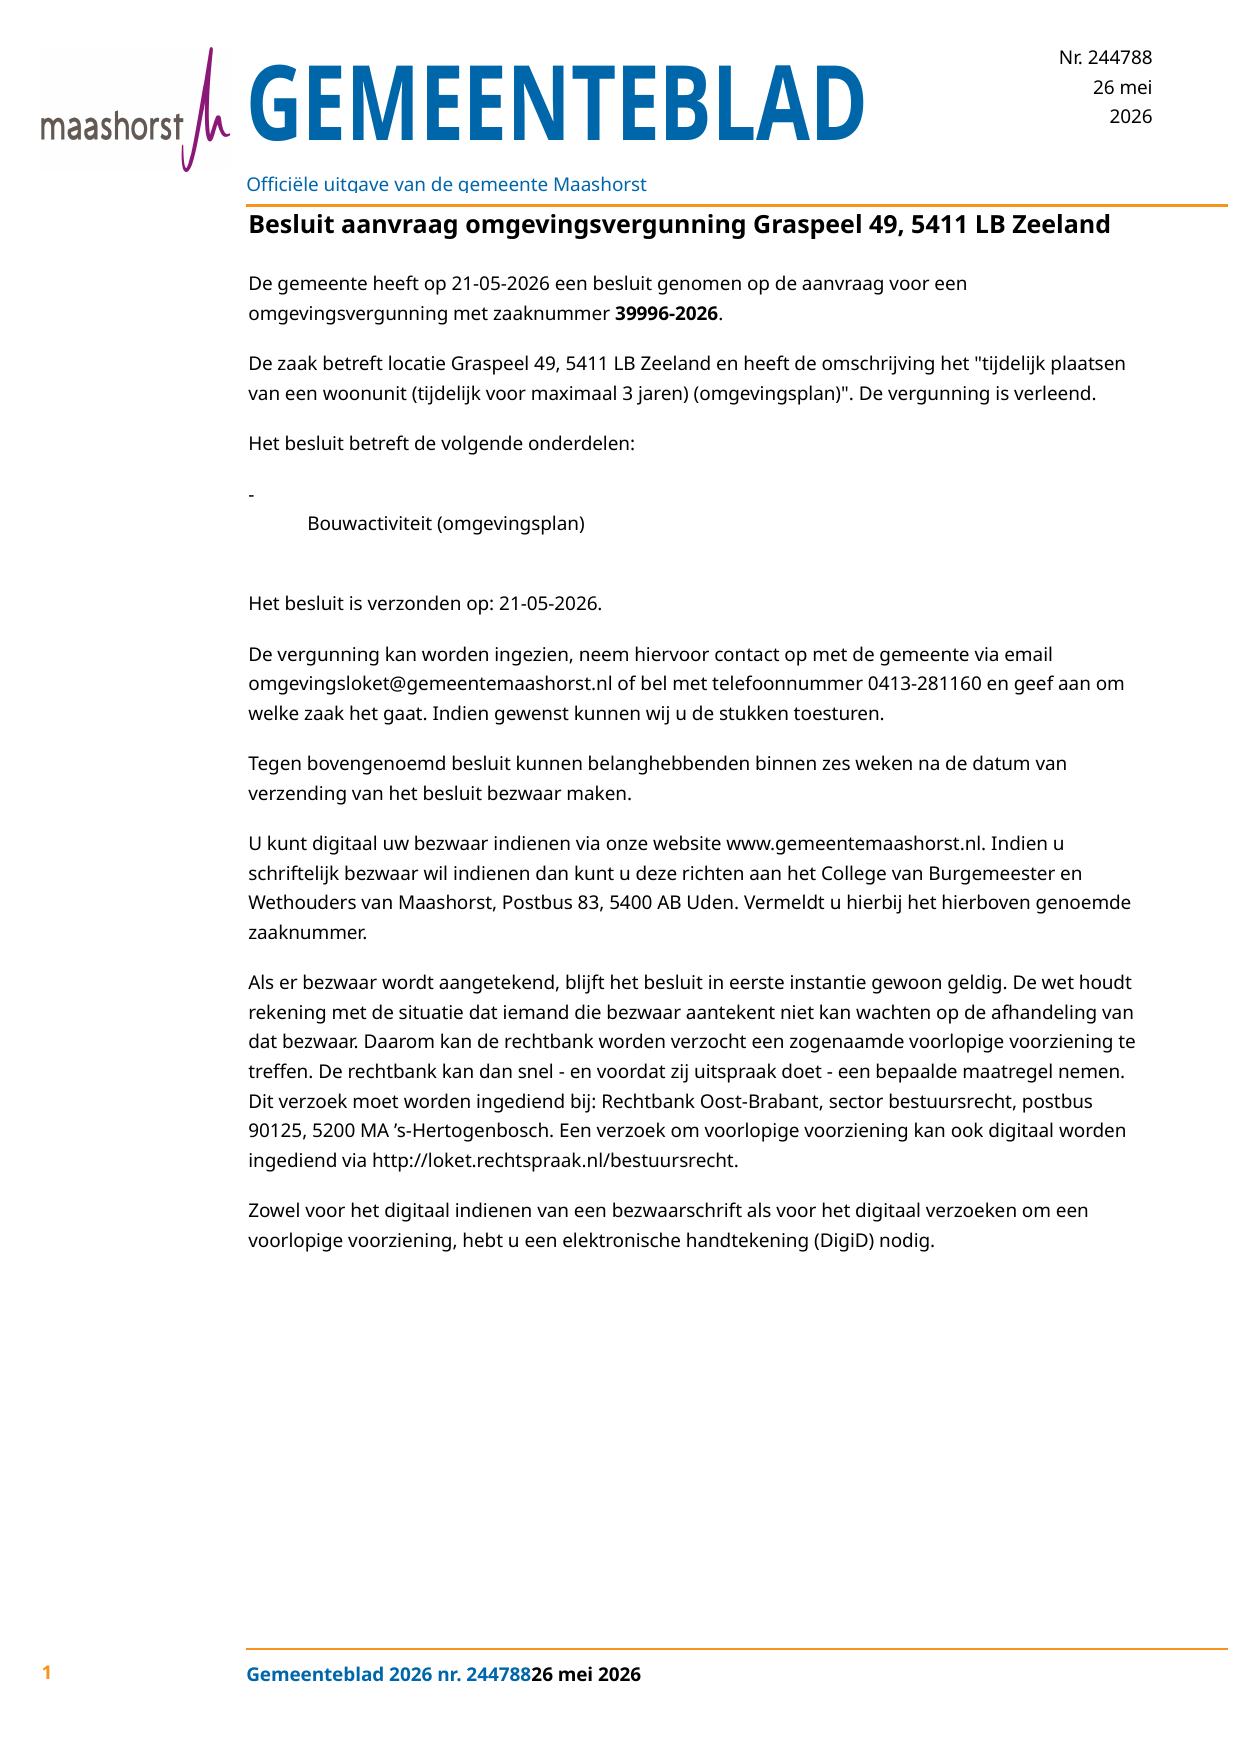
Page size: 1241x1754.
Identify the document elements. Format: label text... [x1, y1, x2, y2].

list Bouwactiviteit (omgevingsplan) [248, 510, 1152, 536]
text U kunt digitaal uw bezwaar indienen via onze website www.gemeentemaashorst.nl. Indien u schriftelijk bezwaar wil indienen dan kunt u deze richten aan het College van Burgemeester en Wethouders van Maashorst, Postbus 83, 5400 AB Uden. Vermeldt u hierbij het hierboven genoemde zaaknummer. [248, 830, 1152, 945]
text Het besluit is verzonden op: 21-05-2026. [248, 590, 1152, 616]
text De zaak betreft locatie Graspeel 49, 5411 LB Zeeland en heeft de omschrijving het "tijdelijk plaatsen van een woonunit (tijdelijk voor maximaal 3 jaren) (omgevingsplan)". De vergunning is verleend. [248, 350, 1152, 406]
text De vergunning kan worden ingezien, neem hiervoor contact op met de gemeente via email omgevingsloket@gemeentemaashorst.nl of bel met telefoonnummer 0413-281160 en geef aan om welke zaak het gaat. Indien gewenst kunnen wij u de stukken toesturen. [248, 641, 1152, 726]
text Als er bezwaar wordt aangetekend, blijft het besluit in eerste instantie gewoon geldig. De wet houdt rekening met de situatie dat iemand die bezwaar aantekent niet kan wachten op de afhandeling van dat bezwaar. Daarom kan de rechtbank worden verzocht een zogenaamde voorlopige voorziening te treffen. De rechtbank kan dan snel - en voordat zij uitspraak doet - een bepaalde maatregel nemen. Dit verzoek moet worden ingediend bij: Rechtbank Oost-Brabant, sector bestuursrecht, postbus 90125, 5200 MA ’s-Hertogenbosch. Een verzoek om voorlopige voorziening kan ook digitaal worden ingediend via http://loket.rechtspraak.nl/bestuursrecht. [248, 969, 1152, 1173]
text Zowel voor het digitaal indienen van een bezwaarschrift als voor het digitaal verzoeken om een voorlopige voorziening, hebt u een elektronische handtekening (DigiD) nodig. [248, 1197, 1152, 1253]
text Besluit aanvraag omgevingsvergunning Graspeel 49, 5411 LB Zeeland [248, 207, 1152, 241]
picture [41, 47, 231, 172]
text De gemeente heeft op 21-05-2026 een besluit genomen op de aanvraag voor een omgevingsvergunning met zaaknummer 39996-2026. [248, 270, 1152, 326]
text Tegen bovengenoemd besluit kunnen belanghebbenden binnen zes weken na de datum van verzending van het besluit bezwaar maken. [248, 750, 1152, 806]
text Het besluit betreft de volgende onderdelen: [248, 430, 1152, 456]
